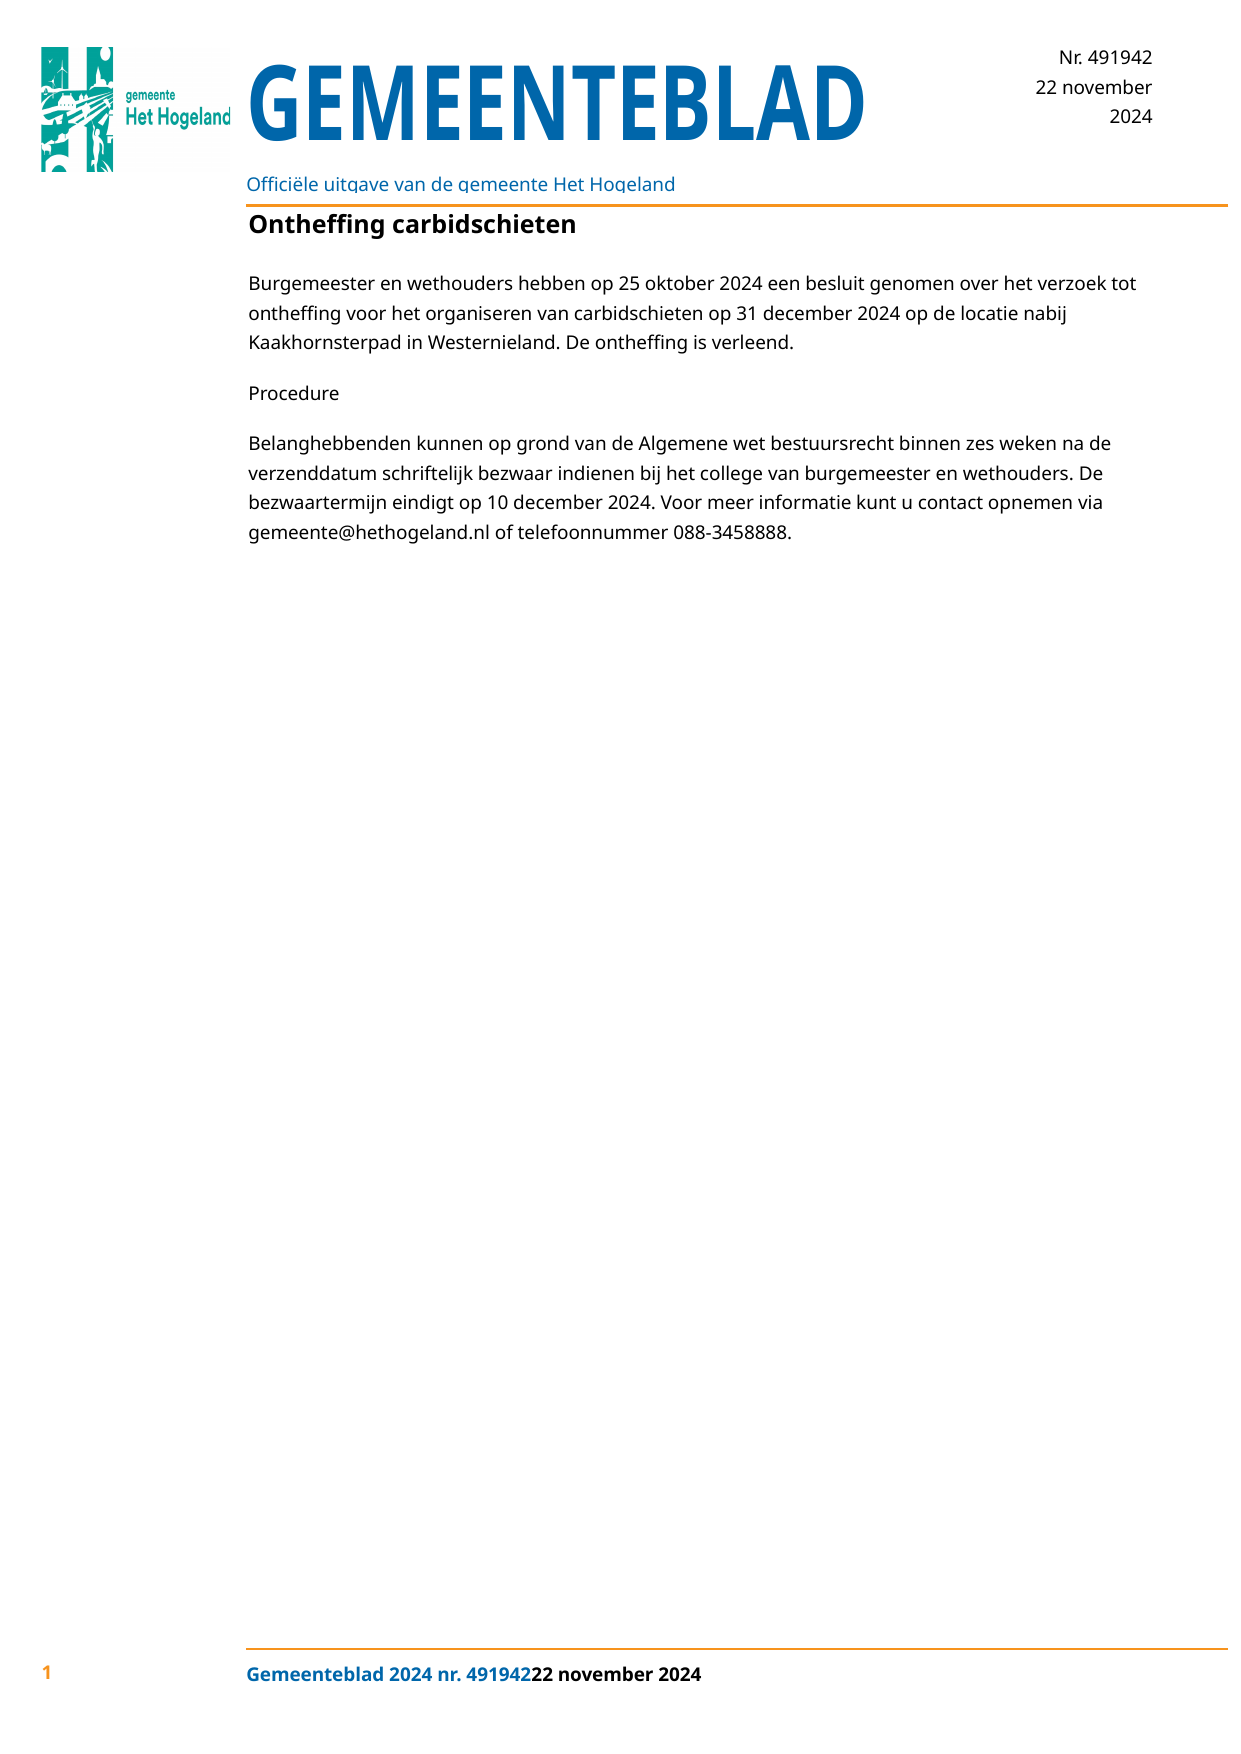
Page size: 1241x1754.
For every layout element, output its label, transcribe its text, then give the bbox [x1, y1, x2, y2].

text Procedure [248, 380, 1152, 406]
text Burgemeester en wethouders hebben op 25 oktober 2024 een besluit genomen over het verzoek tot ontheffing voor het organiseren van carbidschieten op 31 december 2024 op de locatie nabij Kaakhornsterpad in Westernieland. De ontheffing is verleend. [248, 270, 1152, 355]
text Ontheffing carbidschieten [248, 207, 1152, 241]
picture [41, 47, 231, 172]
text Belanghebbenden kunnen op grond van de Algemene wet bestuursrecht binnen zes weken na de verzenddatum schriftelijk bezwaar indienen bij het college van burgemeester en wethouders. De bezwaartermijn eindigt op 10 december 2024. Voor meer informatie kunt u contact opnemen via gemeente@hethogeland.nl of telefoonnummer 088-3458888. [248, 430, 1152, 545]
